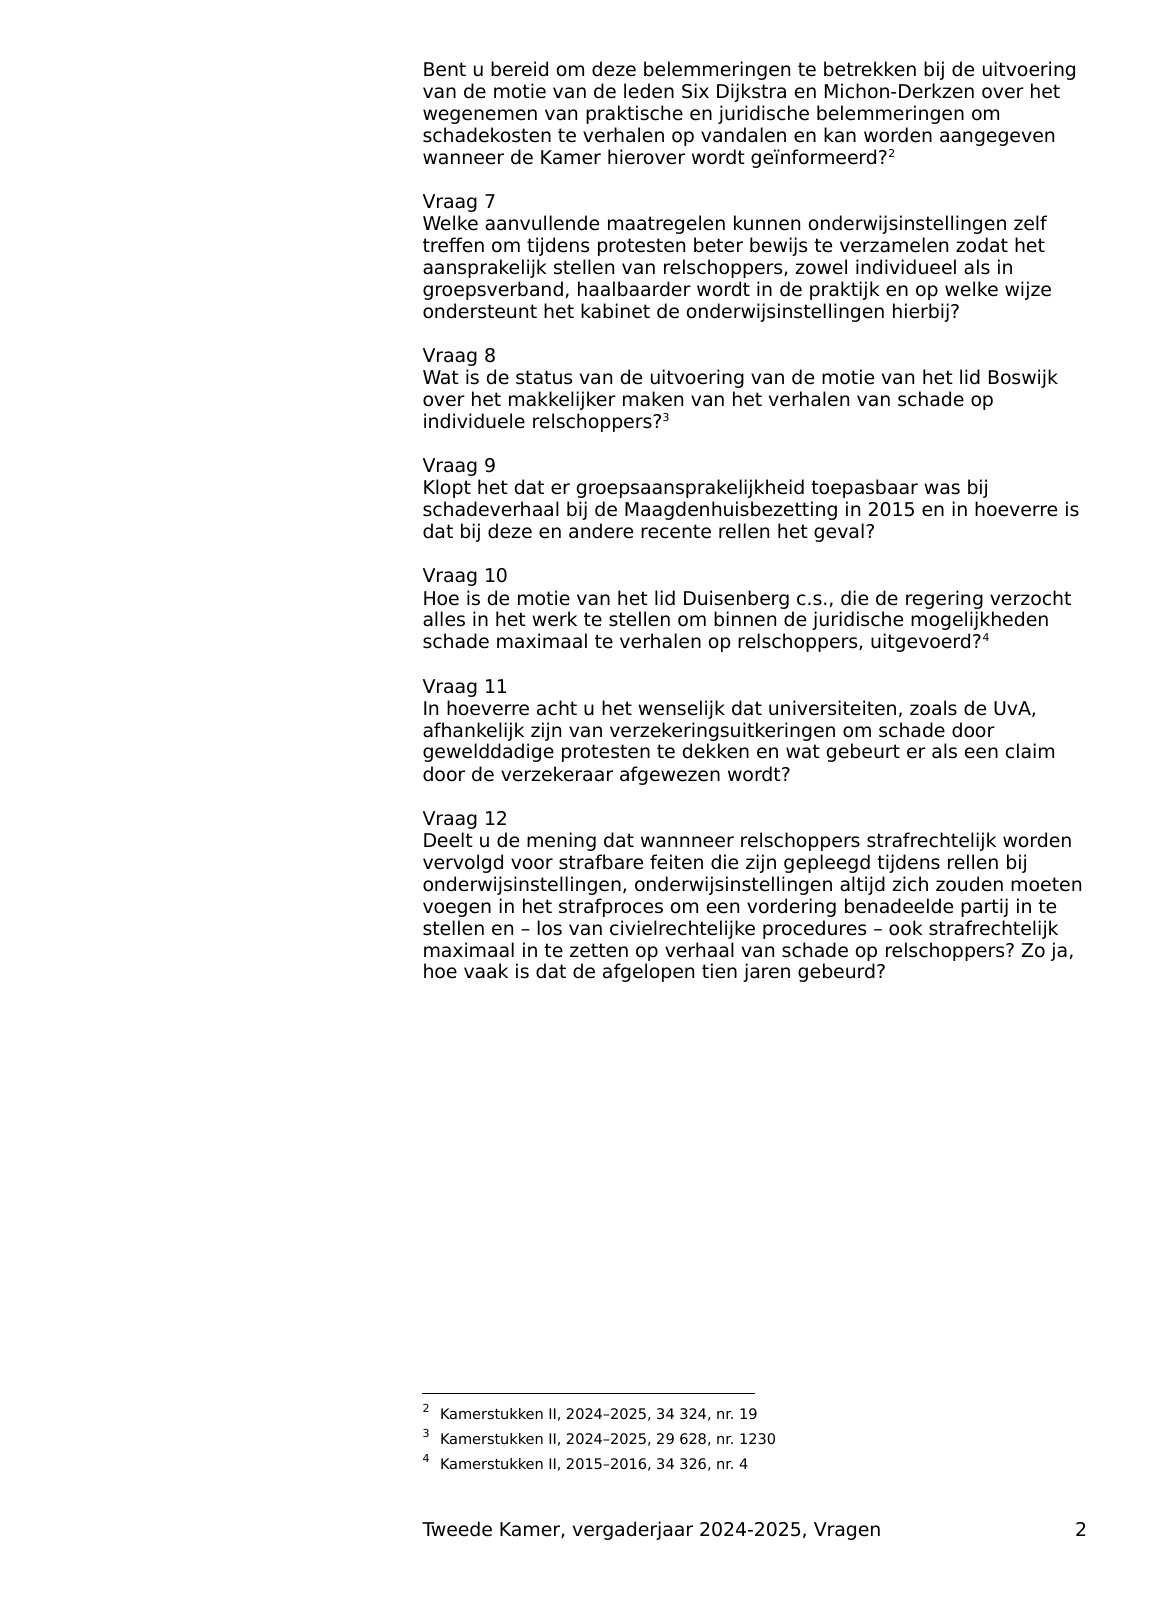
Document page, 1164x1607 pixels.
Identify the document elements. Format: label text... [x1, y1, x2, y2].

text Vraag 9 [422, 455, 1087, 477]
text Vraag 12 [422, 808, 1087, 829]
text Bent u bereid om deze belemmeringen te betrekken bij de uitvoering van de motie van de leden Six Dijkstra en Michon-Derkzen over het wegenemen van praktische en juridische belemmeringen om schadekosten te verhalen op vandalen en kan worden aangegeven wanneer de Kamer hierover wordt geïnformeerd? [422, 59, 1087, 169]
text Vraag 8 [422, 345, 1087, 367]
text Kamerstukken II, 2015–2016, 34 326, nr. 4 [422, 1452, 1087, 1474]
text Vraag 7 [422, 191, 1087, 213]
text In hoeverre acht u het wenselijk dat universiteiten, zoals de UvA, afhankelijk zijn van verzekeringsuitkeringen om schade door gewelddadige protesten te dekken en wat gebeurt er als een claim door de verzekeraar afgewezen wordt? [422, 697, 1087, 785]
text Deelt u de mening dat wannneer relschoppers strafrechtelijk worden vervolgd voor strafbare feiten die zijn gepleegd tijdens rellen bij onderwijsinstellingen, onderwijsinstellingen altijd zich zouden moeten voegen in het strafproces om een vordering benadeelde partij in te stellen en – los van civielrechtelijke procedures – ook strafrechtelijk maximaal in te zetten op verhaal van schade op relschoppers? Zo ja, hoe vaak is dat de afgelopen tien jaren gebeurd? [422, 829, 1087, 983]
text Vraag 11 [422, 676, 1087, 697]
text Vraag 10 [422, 565, 1087, 587]
text Hoe is de motie van het lid Duisenberg c.s., die de regering verzocht alles in het werk te stellen om binnen de juridische mogelijkheden schade maximaal te verhalen op relschoppers, uitgevoerd? [422, 587, 1087, 653]
text Wat is de status van de uitvoering van de motie van het lid Boswijk over het makkelijker maken van het verhalen van schade op individuele relschoppers? [422, 367, 1087, 433]
text Kamerstukken II, 2024–2025, 34 324, nr. 19 [422, 1402, 1087, 1424]
text Welke aanvullende maatregelen kunnen onderwijsinstellingen zelf treffen om tijdens protesten beter bewijs te verzamelen zodat het aansprakelijk stellen van relschoppers, zowel individueel als in groepsverband, haalbaarder wordt in de praktijk en op welke wijze ondersteunt het kabinet de onderwijsinstellingen hierbij? [422, 213, 1087, 323]
text Klopt het dat er groepsaansprakelijkheid toepasbaar was bij schadeverhaal bij de Maagdenhuisbezetting in 2015 en in hoeverre is dat bij deze en andere recente rellen het geval? [422, 477, 1087, 543]
text Kamerstukken II, 2024–2025, 29 628, nr. 1230 [422, 1427, 1087, 1449]
